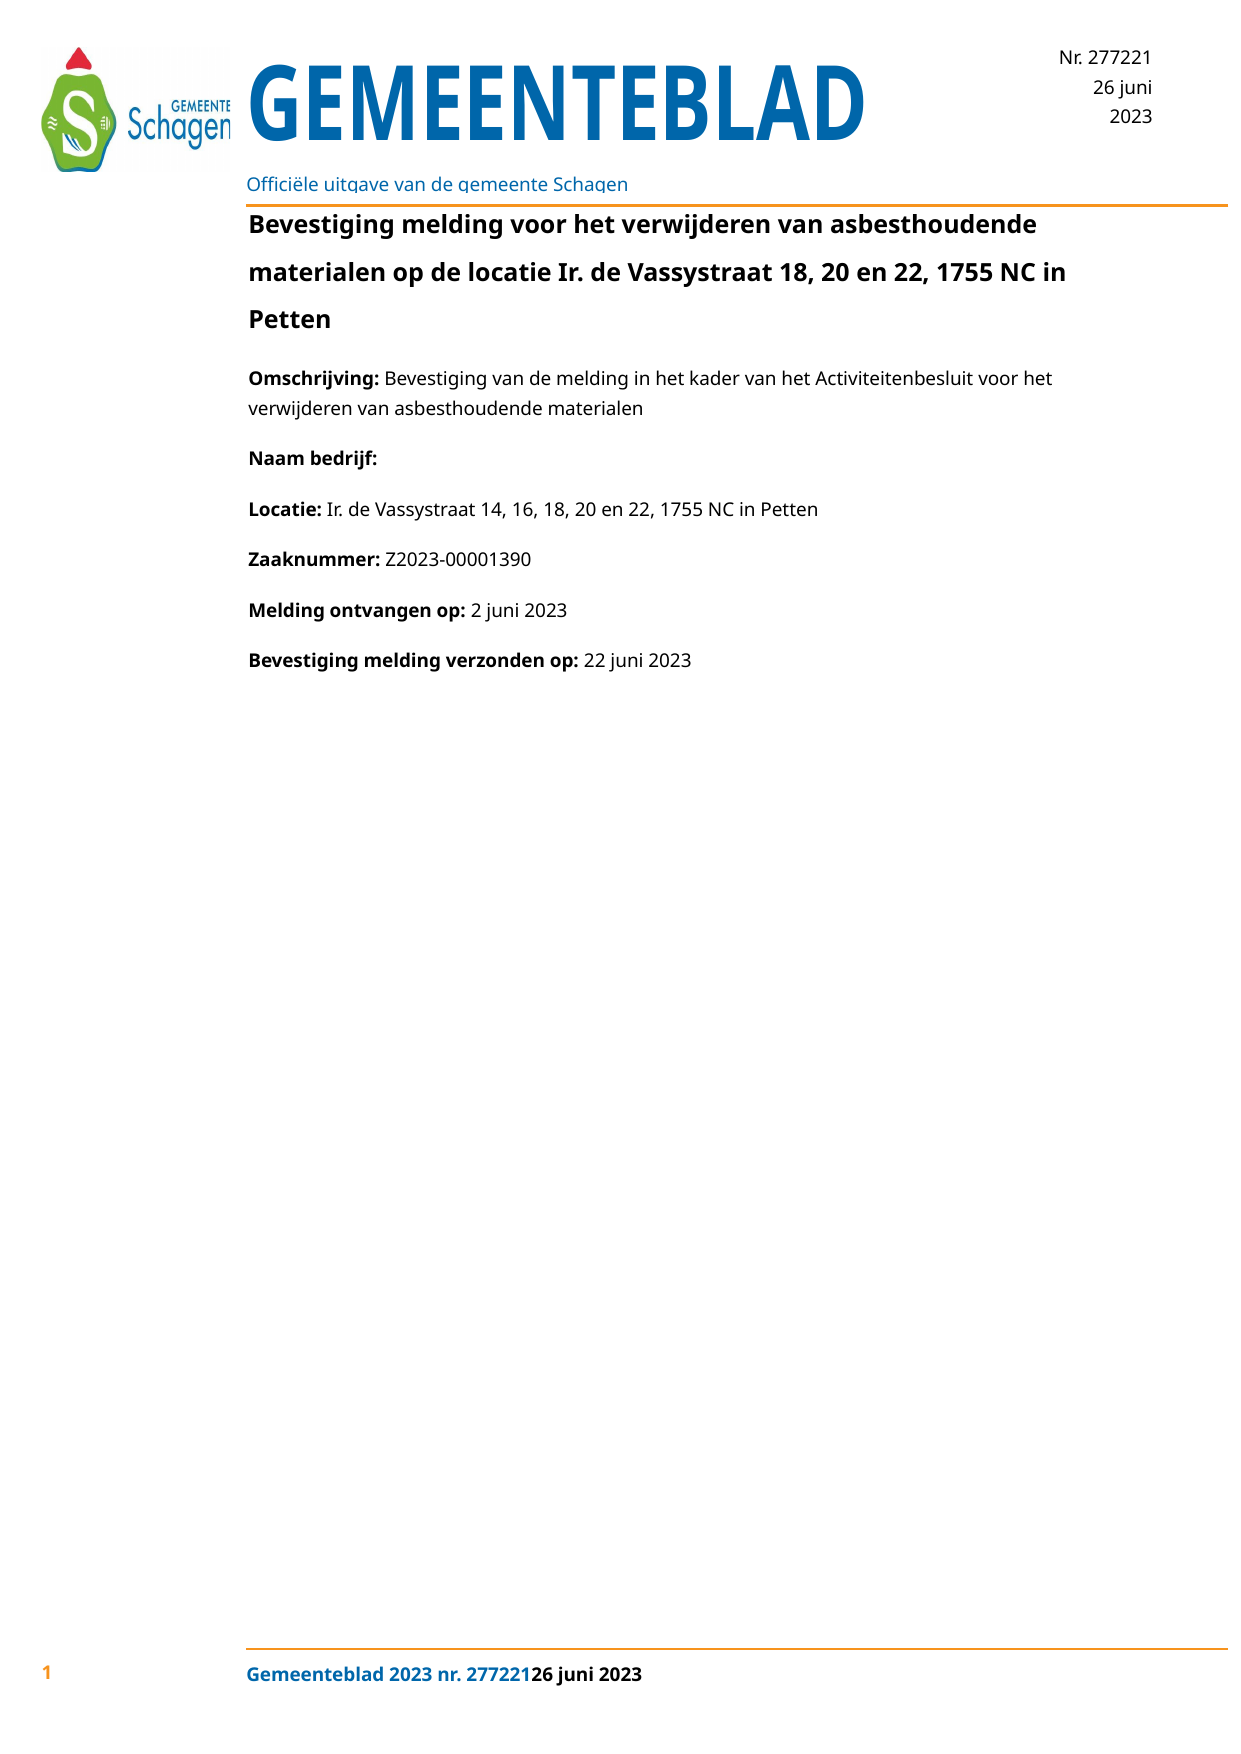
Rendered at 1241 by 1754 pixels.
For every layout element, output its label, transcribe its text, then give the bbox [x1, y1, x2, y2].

text Bevestiging melding verzonden op: 22 juni 2023 [248, 647, 1152, 673]
text Locatie: Ir. de Vassystraat 14, 16, 18, 20 en 22, 1755 NC in Petten [248, 496, 1152, 522]
text Omschrijving: Bevestiging van de melding in het kader van het Activiteitenbesluit voor het verwijderen van asbesthoudende materialen [248, 366, 1152, 421]
text Melding ontvangen op: 2 juni 2023 [248, 597, 1152, 622]
text Naam bedrijf: [248, 446, 1152, 471]
text Zaaknummer: Z2023-00001390 [248, 546, 1152, 572]
text Bevestiging melding voor het verwijderen van asbesthoudende materialen op de locatie Ir. de Vassystraat 18, 20 en 22, 1755 NC in Petten [248, 207, 1152, 336]
picture [41, 47, 231, 172]
